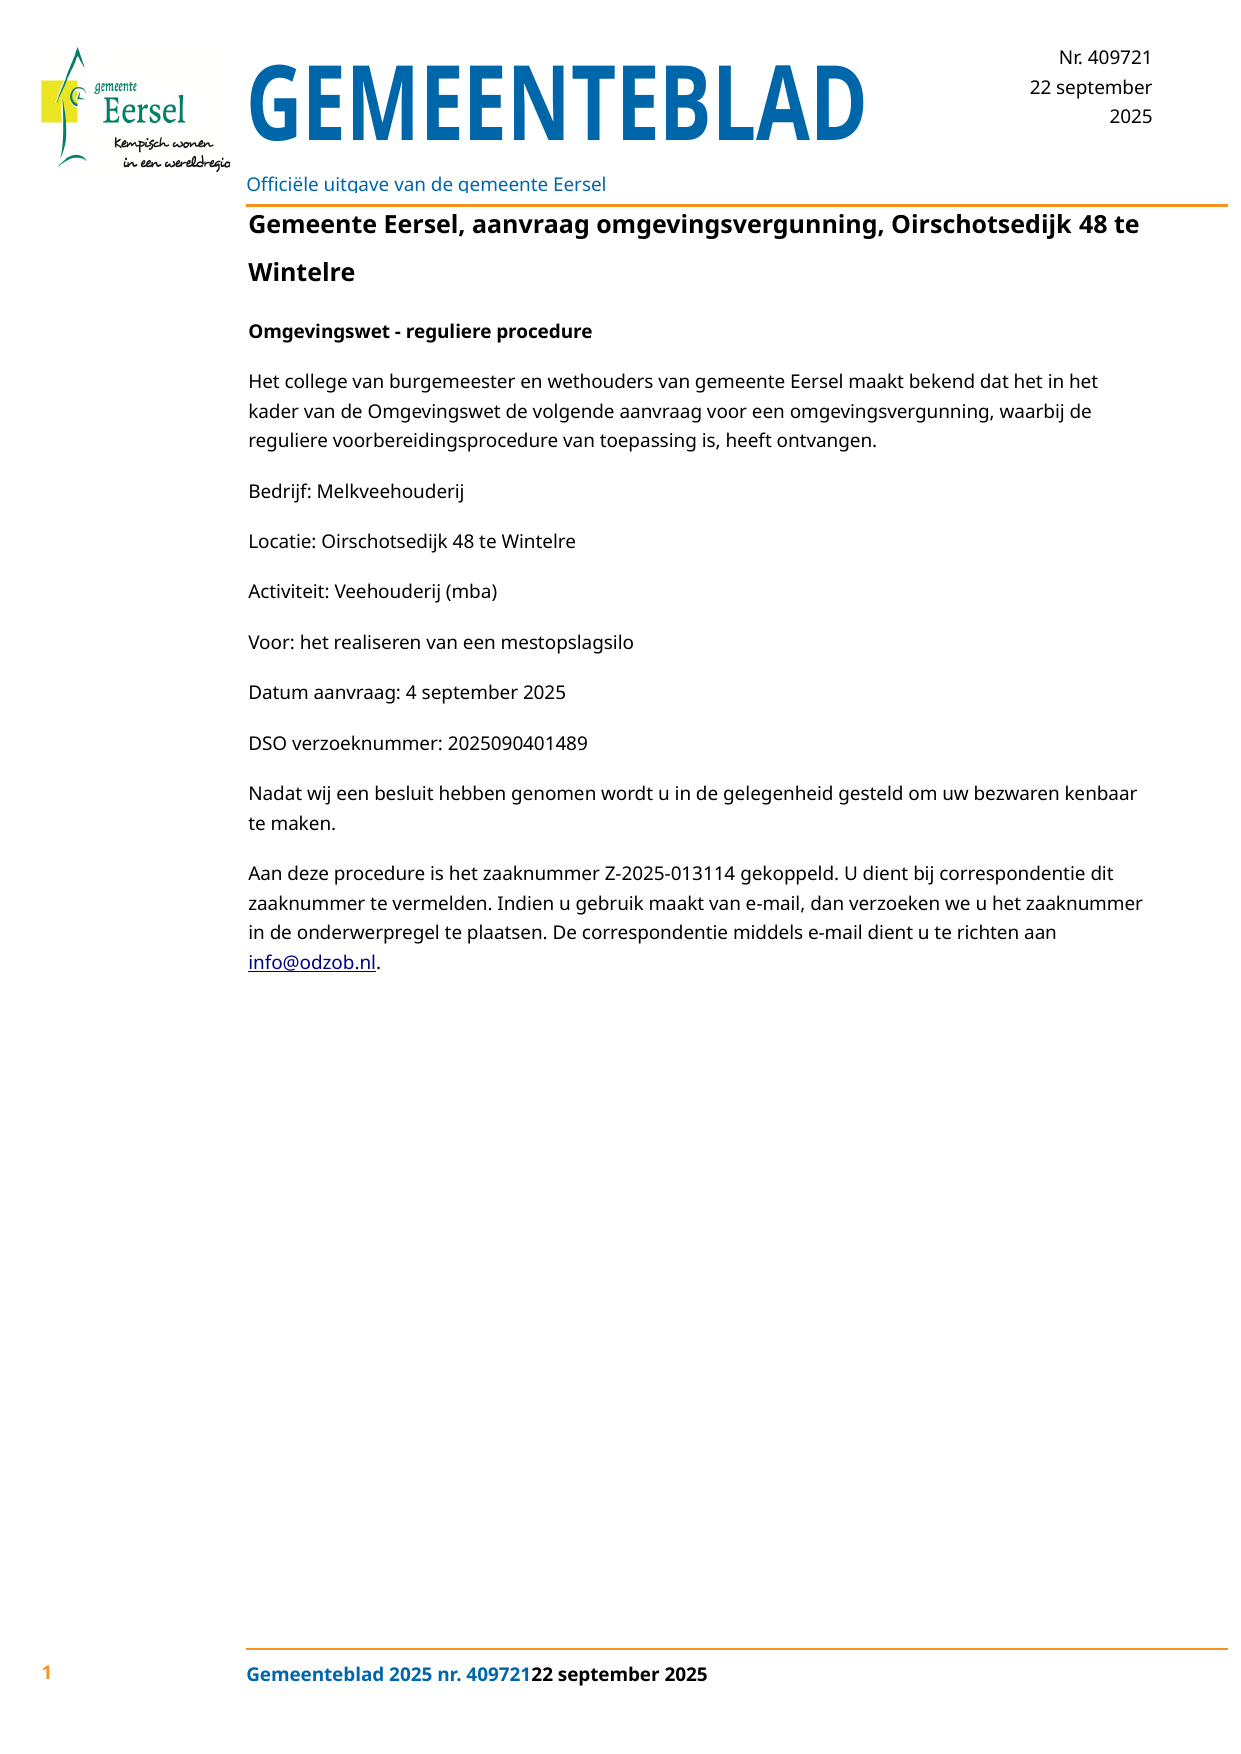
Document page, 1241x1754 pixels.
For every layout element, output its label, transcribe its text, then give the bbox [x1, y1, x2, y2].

text Activiteit: Veehouderij (mba) [248, 579, 1152, 604]
text Bedrijf: Melkveehouderij [248, 478, 1152, 504]
text Gemeente Eersel, aanvraag omgevingsvergunning, Oirschotsedijk 48​ te Wintelre [248, 207, 1152, 288]
text Aan deze procedure is het zaaknummer Z-2025-013114 gekoppeld. U dient bij correspondentie dit zaaknummer te vermelden. Indien u gebruik maakt van e-mail, dan verzoeken we u het zaaknummer in de onderwerpregel te plaatsen. De correspondentie middels e-mail dient u te richten aan info@odzob.nl. [248, 860, 1152, 975]
text Voor: het realiseren van een mestopslagsilo [248, 629, 1152, 655]
text Omgevingswet - reguliere procedure [248, 318, 1152, 344]
text Het college van burgemeester en wethouders van gemeente Eersel maakt bekend dat het in het kader van de Omgevingswet de volgende aanvraag voor een omgevingsvergunning, waarbij de reguliere voorbereidingsprocedure van toepassing is, heeft ontvangen. [248, 368, 1152, 453]
text Nadat wij een besluit hebben genomen wordt u in de gelegenheid gesteld om uw bezwaren kenbaar te maken. [248, 780, 1152, 836]
text Locatie: Oirschotsedijk 48​ te Wintelre [248, 528, 1152, 554]
text Datum aanvraag: 4 september 2025 [248, 679, 1152, 705]
picture [41, 47, 231, 172]
text DSO verzoeknummer: 2025090401489 [248, 730, 1152, 756]
